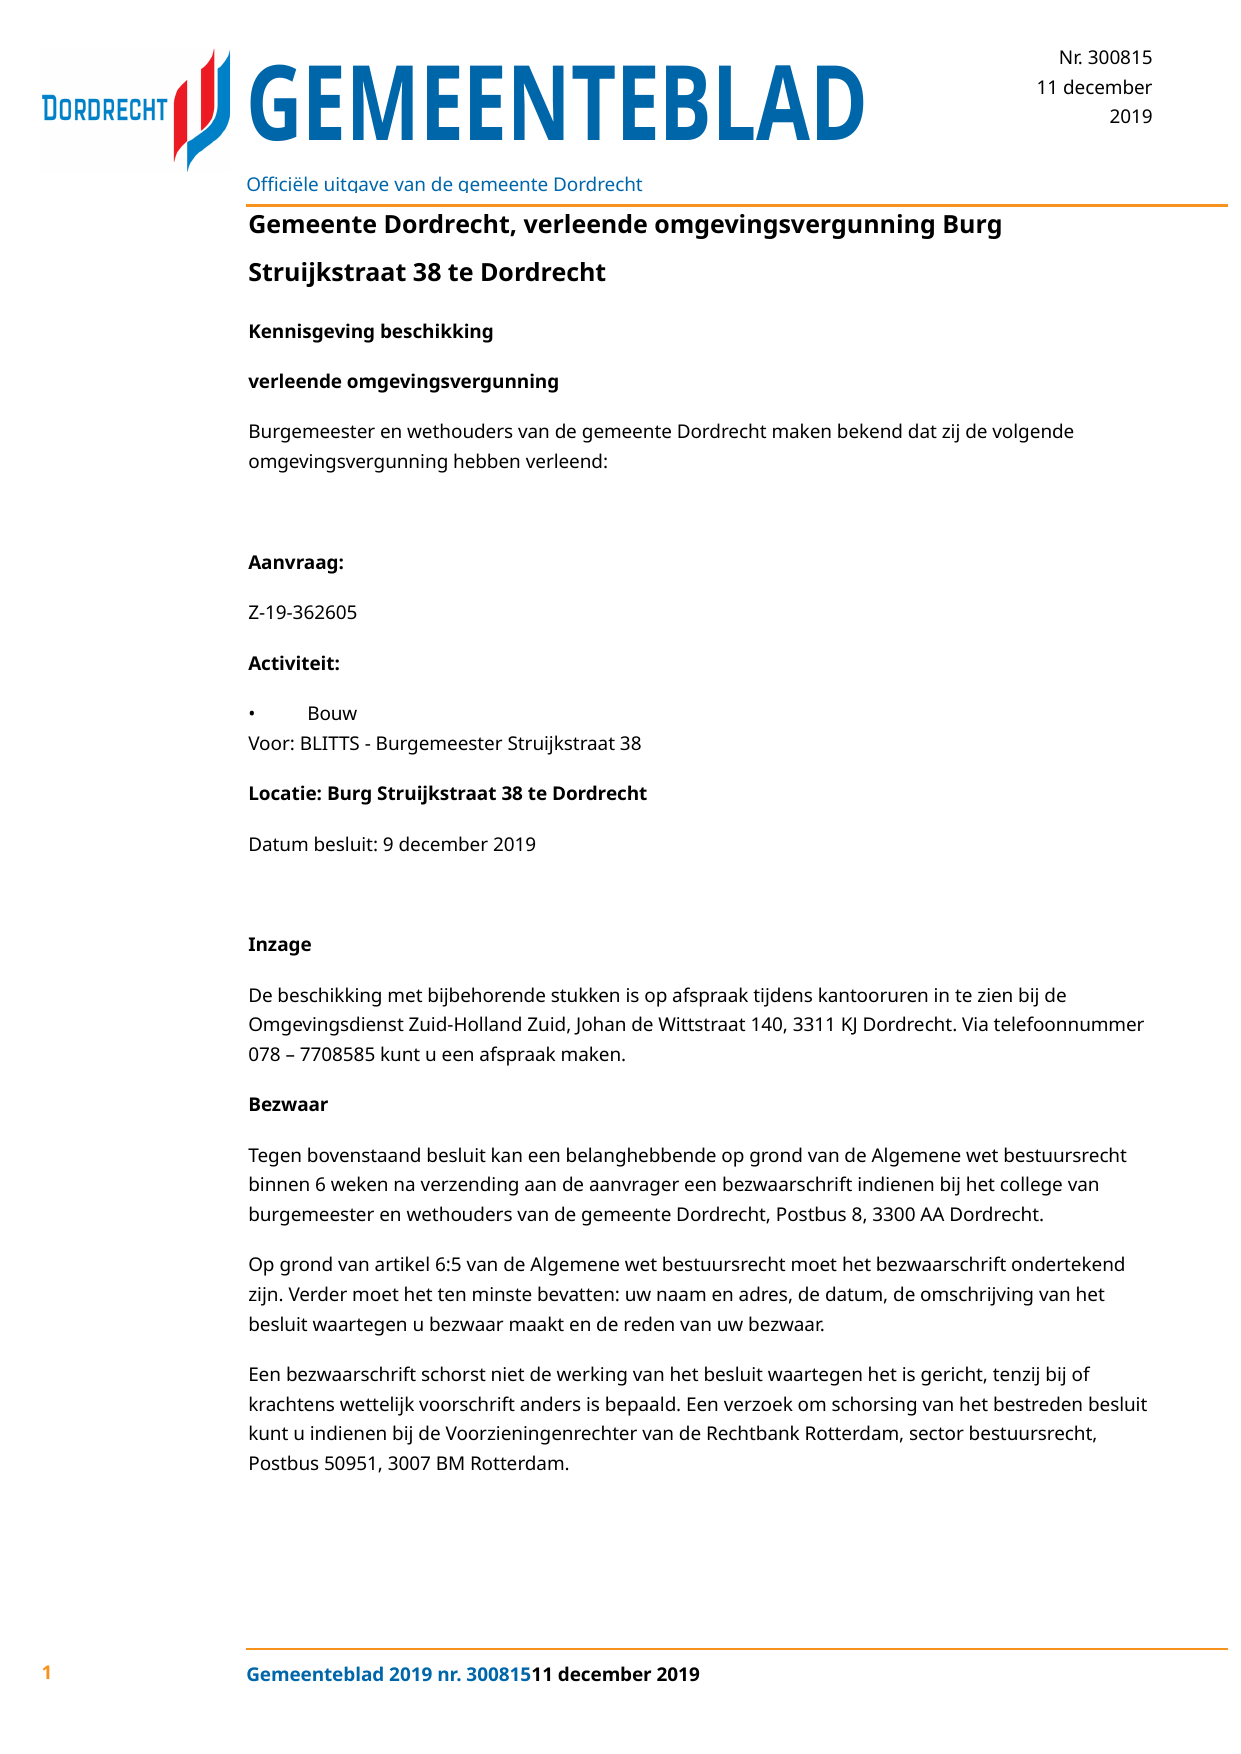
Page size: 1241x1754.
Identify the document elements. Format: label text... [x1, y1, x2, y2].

text Z-19-362605 [248, 599, 1152, 625]
text Kennisgeving beschikking [248, 318, 1152, 344]
text Voor: BLITTS - Burgemeester Struijkstraat 38 [248, 730, 1152, 756]
text Datum besluit: 9 december 2019 [248, 831, 1152, 857]
text Locatie: Burg Struijkstraat 38 te Dordrecht [248, 780, 1152, 806]
text Activiteit: [248, 650, 1152, 676]
text Tegen bovenstaand besluit kan een belanghebbende op grond van de Algemene wet bestuursrecht binnen 6 weken na verzending aan de aanvrager een bezwaarschrift indienen bij het college van burgemeester en wethouders van de gemeente Dordrecht, Postbus 8, 3300 AA Dordrecht. [248, 1142, 1152, 1227]
list Bouw [248, 700, 1152, 726]
text Op grond van artikel 6:5 van de Algemene wet bestuursrecht moet het bezwaarschrift ondertekend zijn. Verder moet het ten minste bevatten: uw naam en adres, de datum, de omschrijving van het besluit waartegen u bezwaar maakt en de reden van uw bezwaar. [248, 1252, 1152, 1337]
text Gemeente Dordrecht, verleende omgevingsvergunning Burg Struijkstraat 38 te Dordrecht [248, 207, 1152, 288]
text Aanvraag: [248, 549, 1152, 575]
text Bezwaar [248, 1092, 1152, 1117]
picture [41, 47, 231, 172]
text verleende omgevingsvergunning [248, 368, 1152, 394]
text De beschikking met bijbehorende stukken is op afspraak tijdens kantooruren in te zien bij de Omgevingsdienst Zuid-Holland Zuid, Johan de Wittstraat 140, 3311 KJ Dordrecht. Via telefoonnummer 078 – 7708585 kunt u een afspraak maken. [248, 982, 1152, 1067]
text Inzage [248, 932, 1152, 957]
text Burgemeester en wethouders van de gemeente Dordrecht maken bekend dat zij de volgende omgevingsvergunning hebben verleend: [248, 419, 1152, 474]
text Een bezwaarschrift schorst niet de werking van het besluit waartegen het is gericht, tenzij bij of krachtens wettelijk voorschrift anders is bepaald. Een verzoek om schorsing van het bestreden besluit kunt u indienen bij de Voorzieningenrechter van de Rechtbank Rotterdam, sector bestuursrecht, Postbus 50951, 3007 BM Rotterdam. [248, 1361, 1152, 1476]
